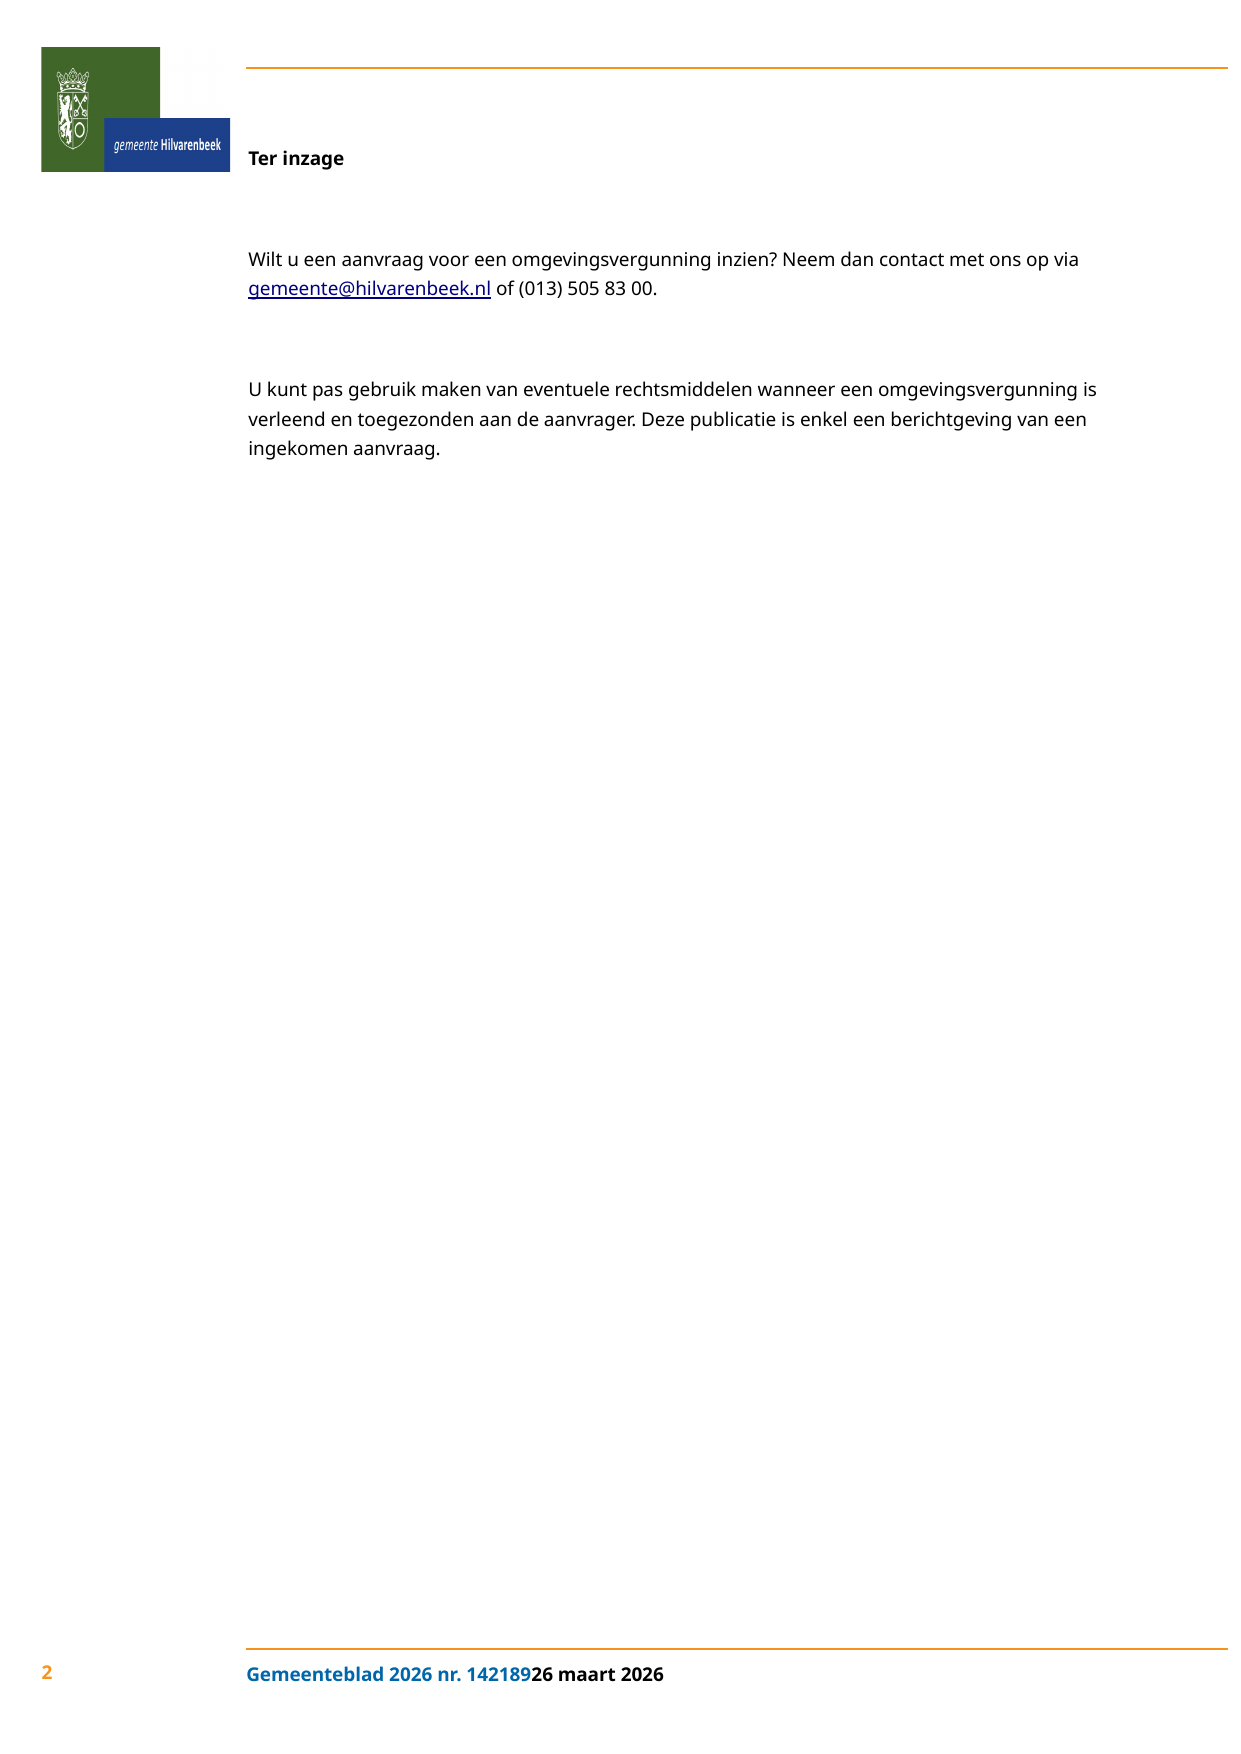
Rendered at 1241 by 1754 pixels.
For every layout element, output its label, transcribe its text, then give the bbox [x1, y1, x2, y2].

text U kunt pas gebruik maken van eventuele rechtsmiddelen wanneer een omgevingsvergunning is verleend en toegezonden aan de aanvrager. Deze publicatie is enkel een berichtgeving van een ingekomen aanvraag. [248, 376, 1152, 461]
text Ter inzage [248, 145, 1152, 171]
picture [41, 47, 231, 172]
text Wilt u een aanvraag voor een omgevingsvergunning inzien? Neem dan contact met ons op via gemeente@hilvarenbeek.nl of (013) 505 83 00. [248, 246, 1152, 301]
